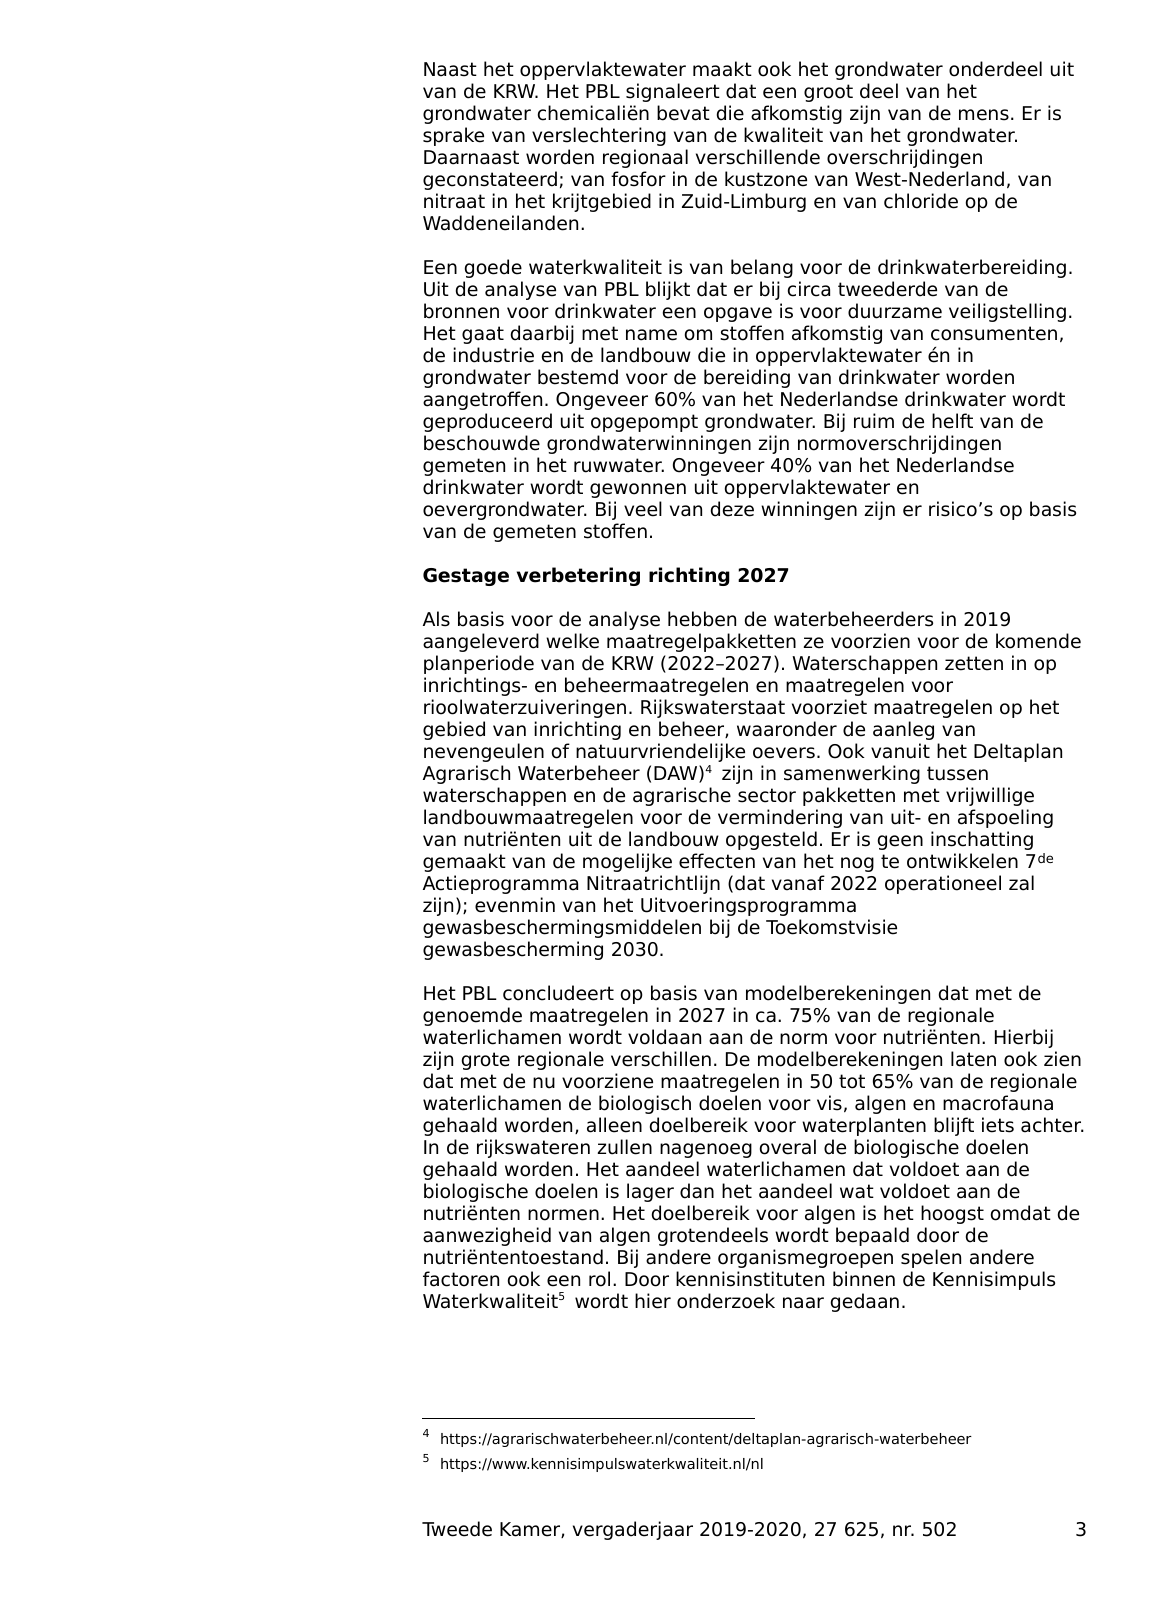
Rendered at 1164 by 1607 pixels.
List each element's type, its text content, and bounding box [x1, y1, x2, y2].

text https://agrarischwaterbeheer.nl/content/deltaplan-agrarisch-waterbeheer [422, 1427, 1087, 1449]
text Als basis voor de analyse hebben de waterbeheerders in 2019 aangeleverd welke maatregelpakketten ze voorzien voor de komende planperiode van de KRW (2022–2027). Waterschappen zetten in op inrichtings- en beheermaatregelen en maatregelen voor rioolwaterzuiveringen. Rijkswaterstaat voorziet maatregelen op het gebied van inrichting en beheer, waaronder de aanleg van nevengeulen of natuurvriendelijke oevers. Ook vanuit het Deltaplan Agrarisch Waterbeheer (DAW) zijn in samenwerking tussen waterschappen en de agrarische sector pakketten met vrijwillige landbouwmaatregelen voor de vermindering van uit- en afspoeling van nutriënten uit de landbouw opgesteld. Er is geen inschatting gemaakt van de mogelijke effecten van het nog te ontwikkelen 7de Actieprogramma Nitraatrichtlijn (dat vanaf 2022 operationeel zal zijn); evenmin van het Uitvoeringsprogramma gewasbeschermingsmiddelen bij de Toekomstvisie gewasbescherming 2030. [422, 609, 1087, 961]
subtitle Gestage verbetering richting 2027 [422, 565, 1087, 587]
text https://www.kennisimpulswaterkwaliteit.nl/nl [422, 1452, 1087, 1474]
text Een goede waterkwaliteit is van belang voor de drinkwaterbereiding. Uit de analyse van PBL blijkt dat er bij circa tweederde van de bronnen voor drinkwater een opgave is voor duurzame veiligstelling. Het gaat daarbij met name om stoffen afkomstig van consumenten, de industrie en de landbouw die in oppervlaktewater én in grondwater bestemd voor de bereiding van drinkwater worden aangetroffen. Ongeveer 60% van het Nederlandse drinkwater wordt geproduceerd uit opgepompt grondwater. Bij ruim de helft van de beschouwde grondwaterwinningen zijn normoverschrijdingen gemeten in het ruwwater. Ongeveer 40% van het Nederlandse drinkwater wordt gewonnen uit oppervlaktewater en oevergrondwater. Bij veel van deze winningen zijn er risico’s op basis van de gemeten stoffen. [422, 257, 1087, 543]
text Het PBL concludeert op basis van modelberekeningen dat met de genoemde maatregelen in 2027 in ca. 75% van de regionale waterlichamen wordt voldaan aan de norm voor nutriënten. Hierbij zijn grote regionale verschillen. De modelberekeningen laten ook zien dat met de nu voorziene maatregelen in 50 tot 65% van de regionale waterlichamen de biologisch doelen voor vis, algen en macrofauna gehaald worden, alleen doelbereik voor waterplanten blijft iets achter. In de rijkswateren zullen nagenoeg overal de biologische doelen gehaald worden. Het aandeel waterlichamen dat voldoet aan de biologische doelen is lager dan het aandeel wat voldoet aan de nutriënten normen. Het doelbereik voor algen is het hoogst omdat de aanwezigheid van algen grotendeels wordt bepaald door de nutriëntentoestand. Bij andere organismegroepen spelen andere factoren ook een rol. Door kennisinstituten binnen de Kennisimpuls Waterkwaliteit wordt hier onderzoek naar gedaan. [422, 983, 1087, 1313]
text Naast het oppervlaktewater maakt ook het grondwater onderdeel uit van de KRW. Het PBL signaleert dat een groot deel van het grondwater chemicaliën bevat die afkomstig zijn van de mens. Er is sprake van verslechtering van de kwaliteit van het grondwater. Daarnaast worden regionaal verschillende overschrijdingen geconstateerd; van fosfor in de kustzone van West-Nederland, van nitraat in het krijtgebied in Zuid-Limburg en van chloride op de Waddeneilanden. [422, 59, 1087, 235]
